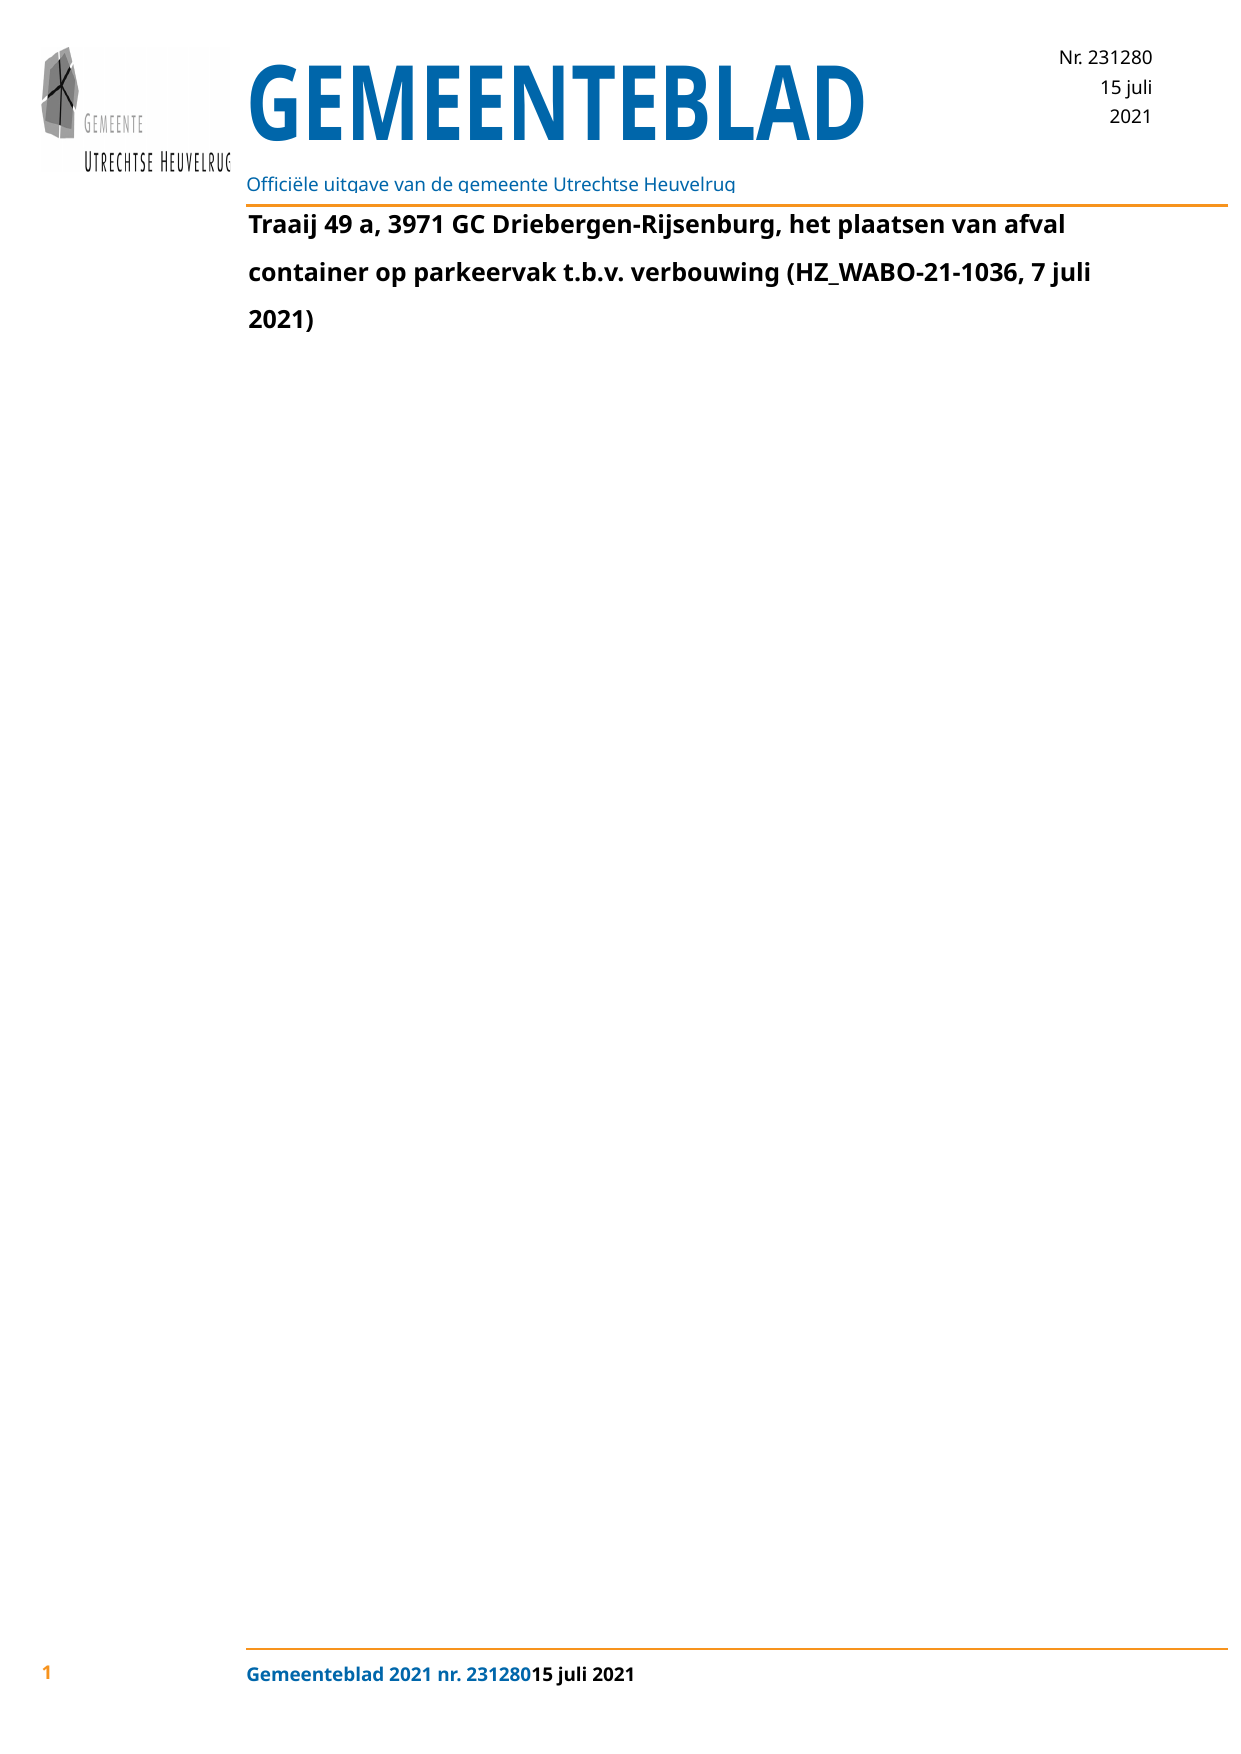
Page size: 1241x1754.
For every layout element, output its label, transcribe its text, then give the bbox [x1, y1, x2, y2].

text Traaij 49 a, 3971 GC Driebergen-Rijsenburg, het plaatsen van afval container op parkeervak t.b.v. verbouwing (HZ_WABO-21-1036, 7 juli 2021) [248, 207, 1152, 336]
picture [41, 47, 231, 172]
